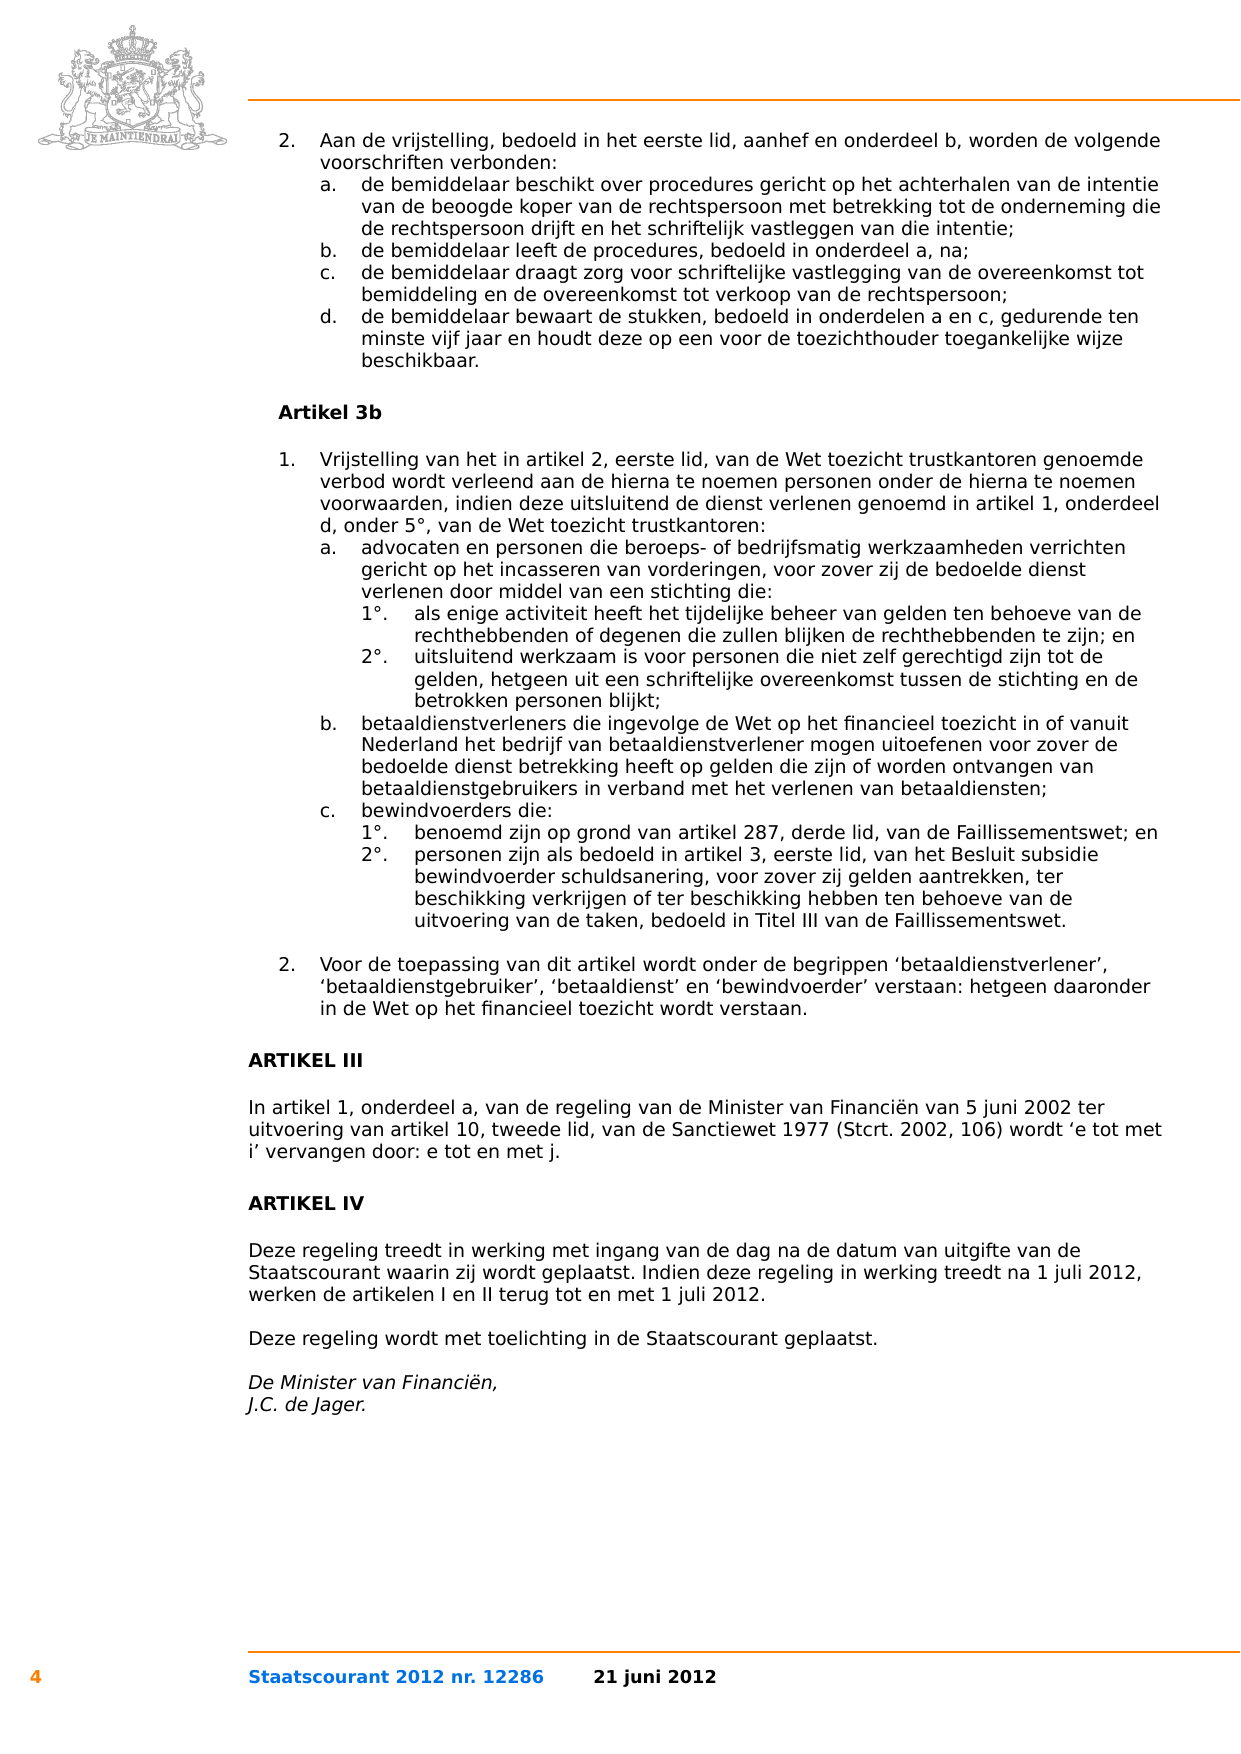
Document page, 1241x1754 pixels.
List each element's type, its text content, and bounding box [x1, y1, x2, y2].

text 1. Vrijstelling van het in artikel 2, eerste lid, van de Wet toezicht trustkantoren genoemde verbod wordt verleend aan de hierna te noemen personen onder de hierna te noemen voorwaarden, indien deze uitsluitend de dienst verlenen genoemd in artikel 1, onderdeel d, onder 5°, van de Wet toezicht trustkantoren: [278, 449, 1163, 537]
text 1°. als enige activiteit heeft het tijdelijke beheer van gelden ten behoeve van de rechthebbenden of degenen die zullen blijken de rechthebbenden te zijn; en [361, 602, 1163, 646]
text c. de bemiddelaar draagt zorg voor schriftelijke vastlegging van de overeenkomst tot bemiddeling en de overeenkomst tot verkoop van de rechtspersoon; [319, 262, 1163, 306]
text b. betaaldienstverleners die ingevolge de Wet op het financieel toezicht in of vanuit Nederland het bedrijf van betaaldienstverlener mogen uitoefenen voor zover de bedoelde dienst betrekking heeft op gelden die zijn of worden ontvangen van betaaldienstgebruikers in verband met het verlenen van betaaldiensten; [319, 712, 1163, 800]
text c. bewindvoerders die: [319, 800, 1163, 822]
text 2. Voor de toepassing van dit artikel wordt onder de begrippen ‘betaaldienstverlener’, ‘betaaldienstgebruiker’, ‘betaaldienst’ en ‘bewindvoerder’ verstaan: hetgeen daaronder in de Wet op het financieel toezicht wordt verstaan. [278, 954, 1163, 1020]
text 2°. personen zijn als bedoeld in artikel 3, eerste lid, van het Besluit subsidie bewindvoerder schuldsanering, voor zover zij gelden aantrekken, ter beschikking verkrijgen of ter beschikking hebben ten behoeve van de uitvoering van de taken, bedoeld in Titel III van de Faillissementswet. [361, 844, 1163, 932]
text In artikel 1, onderdeel a, van de regeling van de Minister van Financiën van 5 juni 2002 ter uitvoering van artikel 10, tweede lid, van de Sanctiewet 1977 (Stcrt. 2002, 106) wordt ‘e tot met i’ vervangen door: e tot en met j. [248, 1097, 1163, 1163]
text d. de bemiddelaar bewaart de stukken, bedoeld in onderdelen a en c, gedurende ten minste vijf jaar en houdt deze op een voor de toezichthouder toegankelijke wijze beschikbaar. [319, 306, 1163, 372]
text a. de bemiddelaar beschikt over procedures gericht op het achterhalen van de intentie van de beoogde koper van de rechtspersoon met betrekking tot de onderneming die de rechtspersoon drijft en het schriftelijk vastleggen van die intentie; [319, 174, 1163, 240]
subtitle ARTIKEL III [248, 1050, 1163, 1072]
text De Minister van Financiën, J.C. de Jager. [248, 1372, 1163, 1416]
subtitle ARTIKEL IV [248, 1193, 1163, 1215]
text Deze regeling treedt in werking met ingang van de dag na de datum van uitgifte van de Staatscourant waarin zij wordt geplaatst. Indien deze regeling in werking treedt na 1 juli 2012, werken de artikelen I en II terug tot en met 1 juli 2012. [248, 1240, 1163, 1306]
text 1°. benoemd zijn op grond van artikel 287, derde lid, van de Faillissementswet; en [361, 822, 1163, 844]
text Deze regeling wordt met toelichting in de Staatscourant geplaatst. [248, 1328, 1163, 1350]
text a. advocaten en personen die beroeps- of bedrijfsmatig werkzaamheden verrichten gericht op het incasseren van vorderingen, voor zover zij de bedoelde dienst verlenen door middel van een stichting die: [319, 537, 1163, 602]
subtitle Artikel 3b [278, 402, 1163, 424]
text 2. Aan de vrijstelling, bedoeld in het eerste lid, aanhef en onderdeel b, worden de volgende voorschriften verbonden: [278, 130, 1163, 174]
picture [38, 25, 227, 150]
text b. de bemiddelaar leeft de procedures, bedoeld in onderdeel a, na; [319, 240, 1163, 262]
text 2°. uitsluitend werkzaam is voor personen die niet zelf gerechtigd zijn tot de gelden, hetgeen uit een schriftelijke overeenkomst tussen de stichting en de betrokken personen blijkt; [361, 646, 1163, 712]
